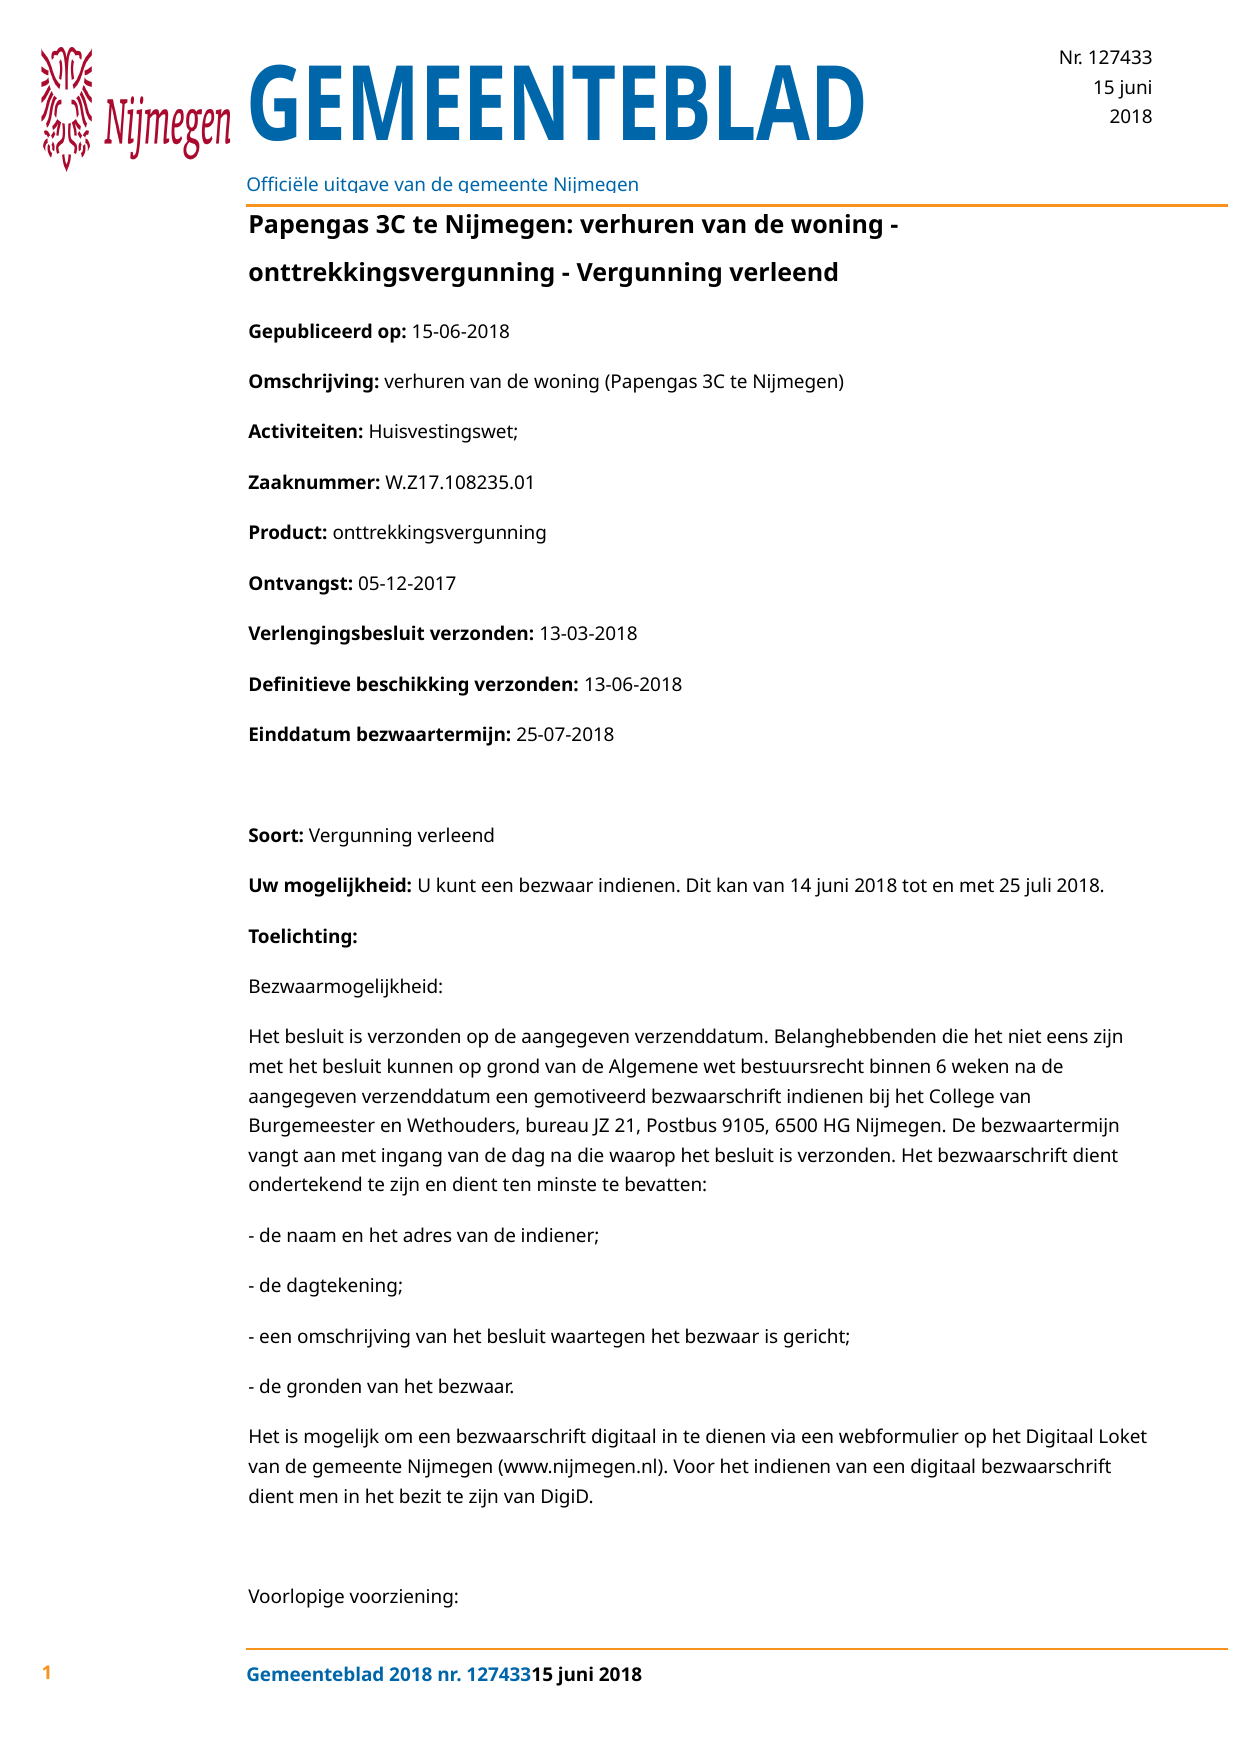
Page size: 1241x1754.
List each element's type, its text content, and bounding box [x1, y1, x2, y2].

text Zaaknummer: W.Z17.108235.01 [248, 469, 1152, 495]
text Bezwaarmogelijkheid: [248, 973, 1152, 999]
text - de gronden van het bezwaar. [248, 1373, 1152, 1399]
text Uw mogelijkheid: U kunt een bezwaar indienen. Dit kan van 14 juni 2018 tot en met 25 juli 2018. [248, 872, 1152, 898]
text Definitieve beschikking verzonden: 13-06-2018 [248, 671, 1152, 697]
text Soort: Vergunning verleend [248, 822, 1152, 848]
text Het besluit is verzonden op de aangegeven verzenddatum. Belanghebbenden die het niet eens zijn met het besluit kunnen op grond van de Algemene wet bestuursrecht binnen 6 weken na de aangegeven verzenddatum een gemotiveerd bezwaarschrift indienen bij het College van Burgemeester en Wethouders, bureau JZ 21, Postbus 9105, 6500 HG Nijmegen. De bezwaartermijn vangt aan met ingang van de dag na die waarop het besluit is verzonden. Het bezwaarschrift dient ondertekend te zijn en dient ten minste te bevatten: [248, 1024, 1152, 1197]
picture [41, 47, 231, 172]
text Gepubliceerd op: 15-06-2018 [248, 318, 1152, 344]
text Omschrijving: verhuren van de woning (Papengas 3C te Nijmegen) [248, 368, 1152, 394]
text Einddatum bezwaartermijn: 25-07-2018 [248, 721, 1152, 747]
text Toelichting: [248, 923, 1152, 949]
text Ontvangst: 05-12-2017 [248, 570, 1152, 596]
text - de naam en het adres van de indiener; [248, 1222, 1152, 1248]
text - een omschrijving van het besluit waartegen het bezwaar is gericht; [248, 1323, 1152, 1349]
text Voorlopige voorziening: [248, 1584, 1152, 1609]
text - de dagtekening; [248, 1272, 1152, 1298]
text Product: onttrekkingsvergunning [248, 519, 1152, 545]
text Papengas 3C te Nijmegen: verhuren van de woning - onttrekkingsvergunning - Vergunning verleend [248, 207, 1152, 288]
text Het is mogelijk om een bezwaarschrift digitaal in te dienen via een webformulier op het Digitaal Loket van de gemeente Nijmegen (www.nijmegen.nl). Voor het indienen van een digitaal bezwaarschrift dient men in het bezit te zijn van DigiD. [248, 1424, 1152, 1509]
text Activiteiten: Huisvestingswet; [248, 419, 1152, 444]
text Verlengingsbesluit verzonden: 13-03-2018 [248, 620, 1152, 646]
